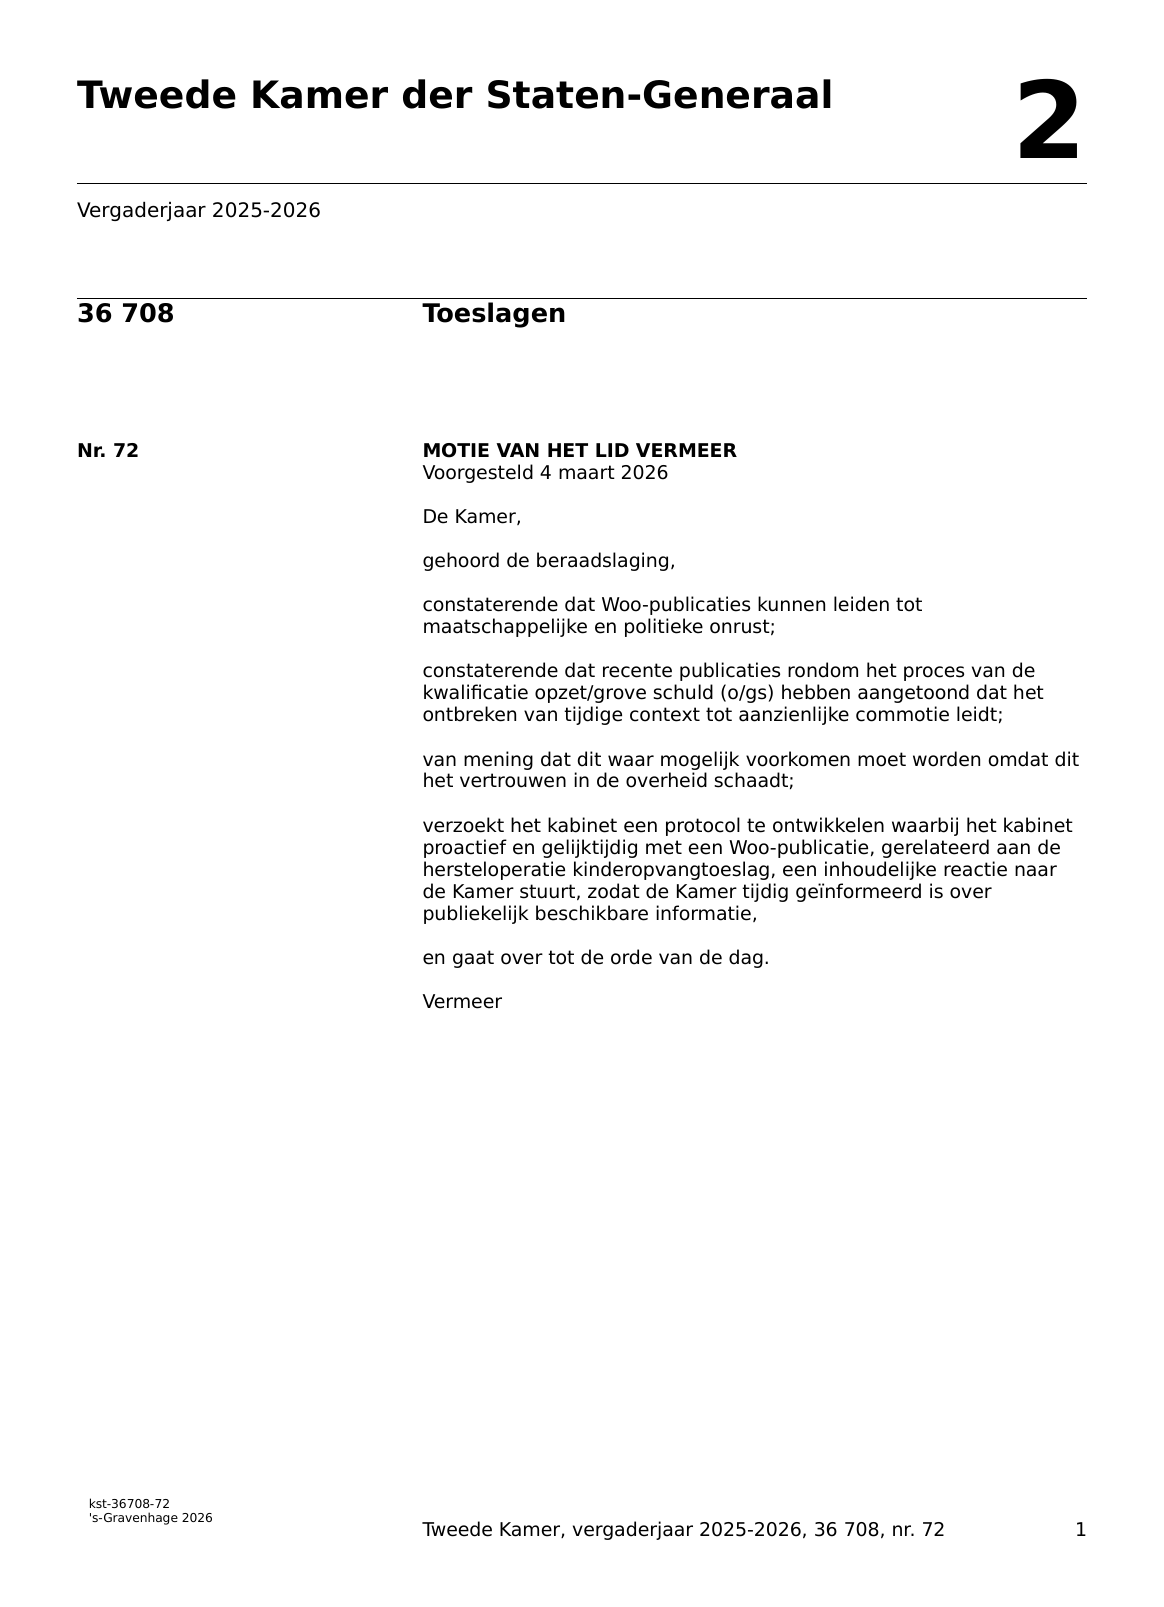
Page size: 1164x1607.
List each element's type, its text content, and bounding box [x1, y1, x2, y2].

text 's-Gravenhage 2026 [88, 1511, 323, 1525]
subtitle 36 708 Toeslagen [77, 299, 1087, 329]
table_cell Vergaderjaar 2025-2026 [77, 184, 1087, 298]
table_header 2 [886, 59, 1087, 183]
text gehoord de beraadslaging, [422, 550, 1087, 572]
subtitle Nr. 72 MOTIE VAN HET LID VERMEER [77, 440, 1087, 462]
text constaterende dat recente publicaties rondom het proces van de kwalificatie opzet/grove schuld (o/gs) hebben aangetoond dat het ontbreken van tijdige context tot aanzienlijke commotie leidt; [422, 660, 1087, 726]
text verzoekt het kabinet een protocol te ontwikkelen waarbij het kabinet proactief en gelijktijdig met een Woo-publicatie, gerelateerd aan de hersteloperatie kinderopvangtoeslag, een inhoudelijke reactie naar de Kamer stuurt, zodat de Kamer tijdig geïnformeerd is over publiekelijk beschikbare informatie, [422, 814, 1087, 924]
text Voorgesteld 4 maart 2026 [422, 462, 1087, 484]
text van mening dat dit waar mogelijk voorkomen moet worden omdat dit het vertrouwen in de overheid schaadt; [422, 748, 1087, 792]
text De Kamer, [422, 506, 1087, 528]
text constaterende dat Woo-publicaties kunnen leiden tot maatschappelijke en politieke onrust; [422, 594, 1087, 638]
text en gaat over tot de orde van de dag. [422, 947, 1087, 969]
table_header Tweede Kamer der Staten-Generaal [77, 59, 886, 183]
text kst-36708-72 [88, 1497, 323, 1511]
text Vermeer [422, 991, 1087, 1013]
